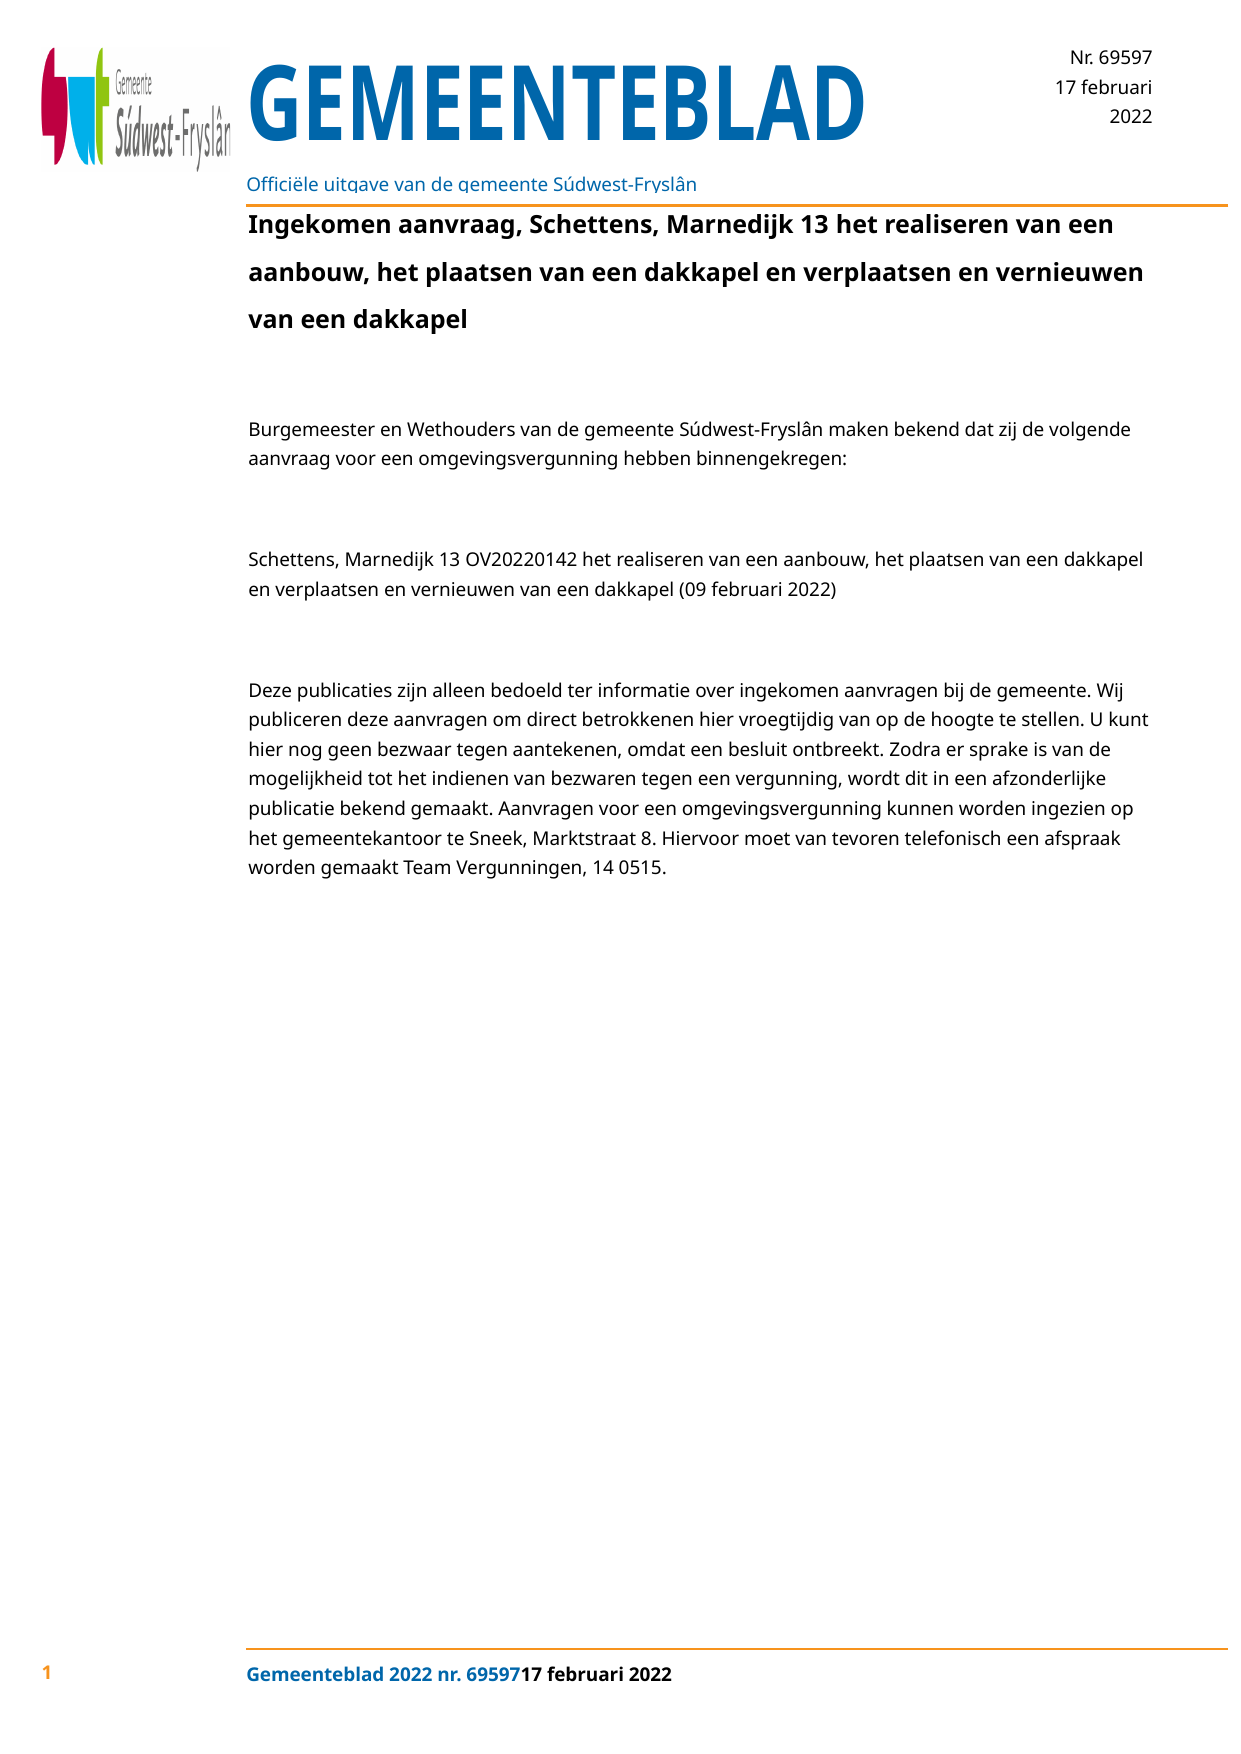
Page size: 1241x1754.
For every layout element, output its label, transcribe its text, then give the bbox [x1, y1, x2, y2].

picture [41, 47, 231, 172]
text Schettens, Marnedijk 13 OV20220142 het realiseren van een aanbouw, het plaatsen van een dakkapel en verplaatsen en vernieuwen van een dakkapel (09 februari 2022) [248, 546, 1152, 602]
text Ingekomen aanvraag, Schettens, Marnedijk 13 het realiseren van een aanbouw, het plaatsen van een dakkapel en verplaatsen en vernieuwen van een dakkapel [248, 207, 1152, 336]
text Deze publicaties zijn alleen bedoeld ter informatie over ingekomen aanvragen bij de gemeente. Wij publiceren deze aanvragen om direct betrokkenen hier vroegtijdig van op de hoogte te stellen. U kunt hier nog geen bezwaar tegen aantekenen, omdat een besluit ontbreekt. Zodra er sprake is van de mogelijkheid tot het indienen van bezwaren tegen een vergunning, wordt dit in een afzonderlijke publicatie bekend gemaakt. Aanvragen voor een omgevingsvergunning kunnen worden ingezien op het gemeentekantoor te Sneek, Marktstraat 8. Hiervoor moet van tevoren telefonisch een afspraak worden gemaakt Team Vergunningen, 14 0515. [248, 677, 1152, 880]
text Burgemeester en Wethouders van de gemeente Súdwest-Fryslân maken bekend dat zij de volgende aanvraag voor een omgevingsvergunning hebben binnengekregen: [248, 416, 1152, 471]
